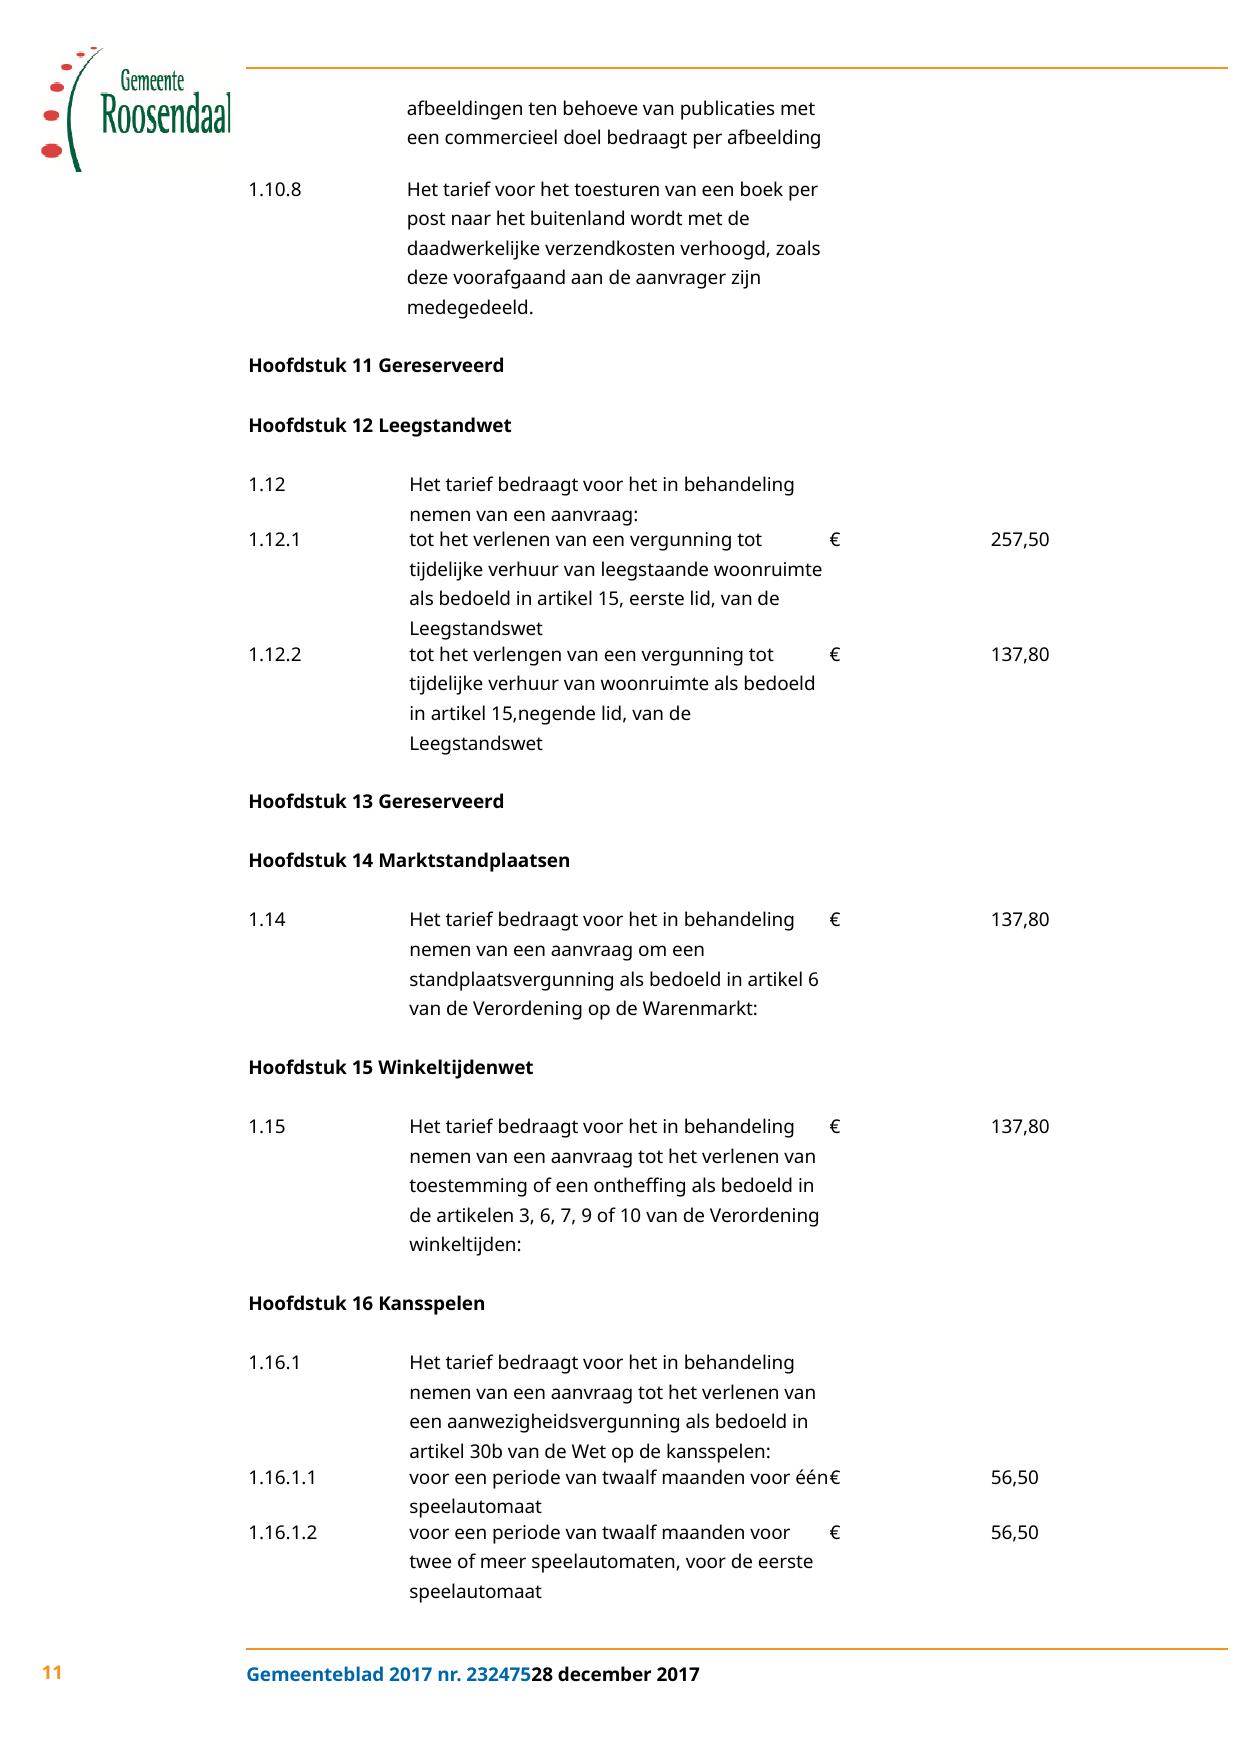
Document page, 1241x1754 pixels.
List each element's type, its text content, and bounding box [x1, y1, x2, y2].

table_header 1.12 [248, 471, 409, 526]
table_header Het tarief bedraagt voor het in behandeling nemen van een aanvraag: [409, 471, 829, 526]
table_header Het tarief bedraagt voor het in behandeling nemen van een aanvraag tot het verlenen van toestemming of een ontheffing als bedoeld in de artikelen 3, 6, 7, 9 of 10 van de Verordening winkeltijden: [409, 1113, 829, 1257]
table_header [829, 1349, 991, 1464]
table_header 1.15 [248, 1113, 409, 1257]
table_cell € [829, 1464, 991, 1519]
table_header [991, 1349, 1152, 1464]
table_cell [248, 150, 407, 176]
table_header 137,80 [991, 907, 1152, 1021]
table_header [991, 471, 1152, 526]
table_cell € [829, 526, 991, 641]
table_cell 1.16.1.1 [248, 1464, 409, 1519]
table_header [829, 471, 991, 526]
table_cell afbeeldingen ten behoeve van publicaties met een commercieel doel bedraagt per afbeelding [407, 95, 834, 150]
table_header 137,80 [991, 1113, 1152, 1257]
text Hoofdstuk 11 Gereserveerd [248, 353, 1152, 378]
table_header 1.14 [248, 907, 409, 1021]
table_cell voor een periode van twaalf maanden voor twee of meer speelautomaten, voor de eerste speelautomaat [409, 1519, 829, 1604]
table_cell [248, 95, 407, 150]
table_header € [829, 1113, 991, 1257]
table_cell [834, 150, 993, 176]
table_cell 257,50 [991, 526, 1152, 641]
table_cell tot het verlenen van een vergunning tot tijdelijke verhuur van leegstaande woonruimte als bedoeld in artikel 15, eerste lid, van de Leegstandswet [409, 526, 829, 641]
text Hoofdstuk 12 Leegstandwet [248, 412, 1152, 438]
table_cell [834, 95, 993, 150]
table_cell 1.12.2 [248, 641, 409, 755]
text Hoofdstuk 13 Gereserveerd [248, 788, 1152, 814]
table_cell [993, 150, 1152, 176]
table_cell 137,80 [991, 641, 1152, 755]
text Hoofdstuk 14 Marktstandplaatsen [248, 847, 1152, 873]
table_cell [407, 150, 834, 176]
text Hoofdstuk 15 Winkeltijdenwet [248, 1054, 1152, 1080]
table_cell voor een periode van twaalf maanden voor één speelautomaat [409, 1464, 829, 1519]
table_header Het tarief bedraagt voor het in behandeling nemen van een aanvraag tot het verlenen van een aanwezigheidsvergunning als bedoeld in artikel 30b van de Wet op de kansspelen: [409, 1349, 829, 1464]
text Hoofdstuk 16 Kansspelen [248, 1290, 1152, 1316]
table_cell tot het verlengen van een vergunning tot tijdelijke verhuur van woonruimte als bedoeld in artikel 15,negende lid, van de Leegstandswet [409, 641, 829, 755]
table_cell 56,50 [991, 1519, 1152, 1604]
picture [41, 47, 231, 172]
table_cell 56,50 [991, 1464, 1152, 1519]
table_header 1.16.1 [248, 1349, 409, 1464]
table_cell 1.12.1 [248, 526, 409, 641]
table_cell € [829, 641, 991, 755]
table_header € [829, 907, 991, 1021]
table_cell Het tarief voor het toesturen van een boek per post naar het buitenland wordt met de daadwerkelijke verzendkosten verhoogd, zoals deze voorafgaand aan de aanvrager zijn medegedeeld. [407, 176, 834, 320]
table_cell € [829, 1519, 991, 1604]
table_cell 1.10.8 [248, 176, 407, 320]
table_cell [834, 176, 993, 320]
table_cell [993, 95, 1152, 150]
table_cell [993, 176, 1152, 320]
table_cell 1.16.1.2 [248, 1519, 409, 1604]
table_header Het tarief bedraagt voor het in behandeling nemen van een aanvraag om een standplaatsvergunning als bedoeld in artikel 6 van de Verordening op de Warenmarkt: [409, 907, 829, 1021]
